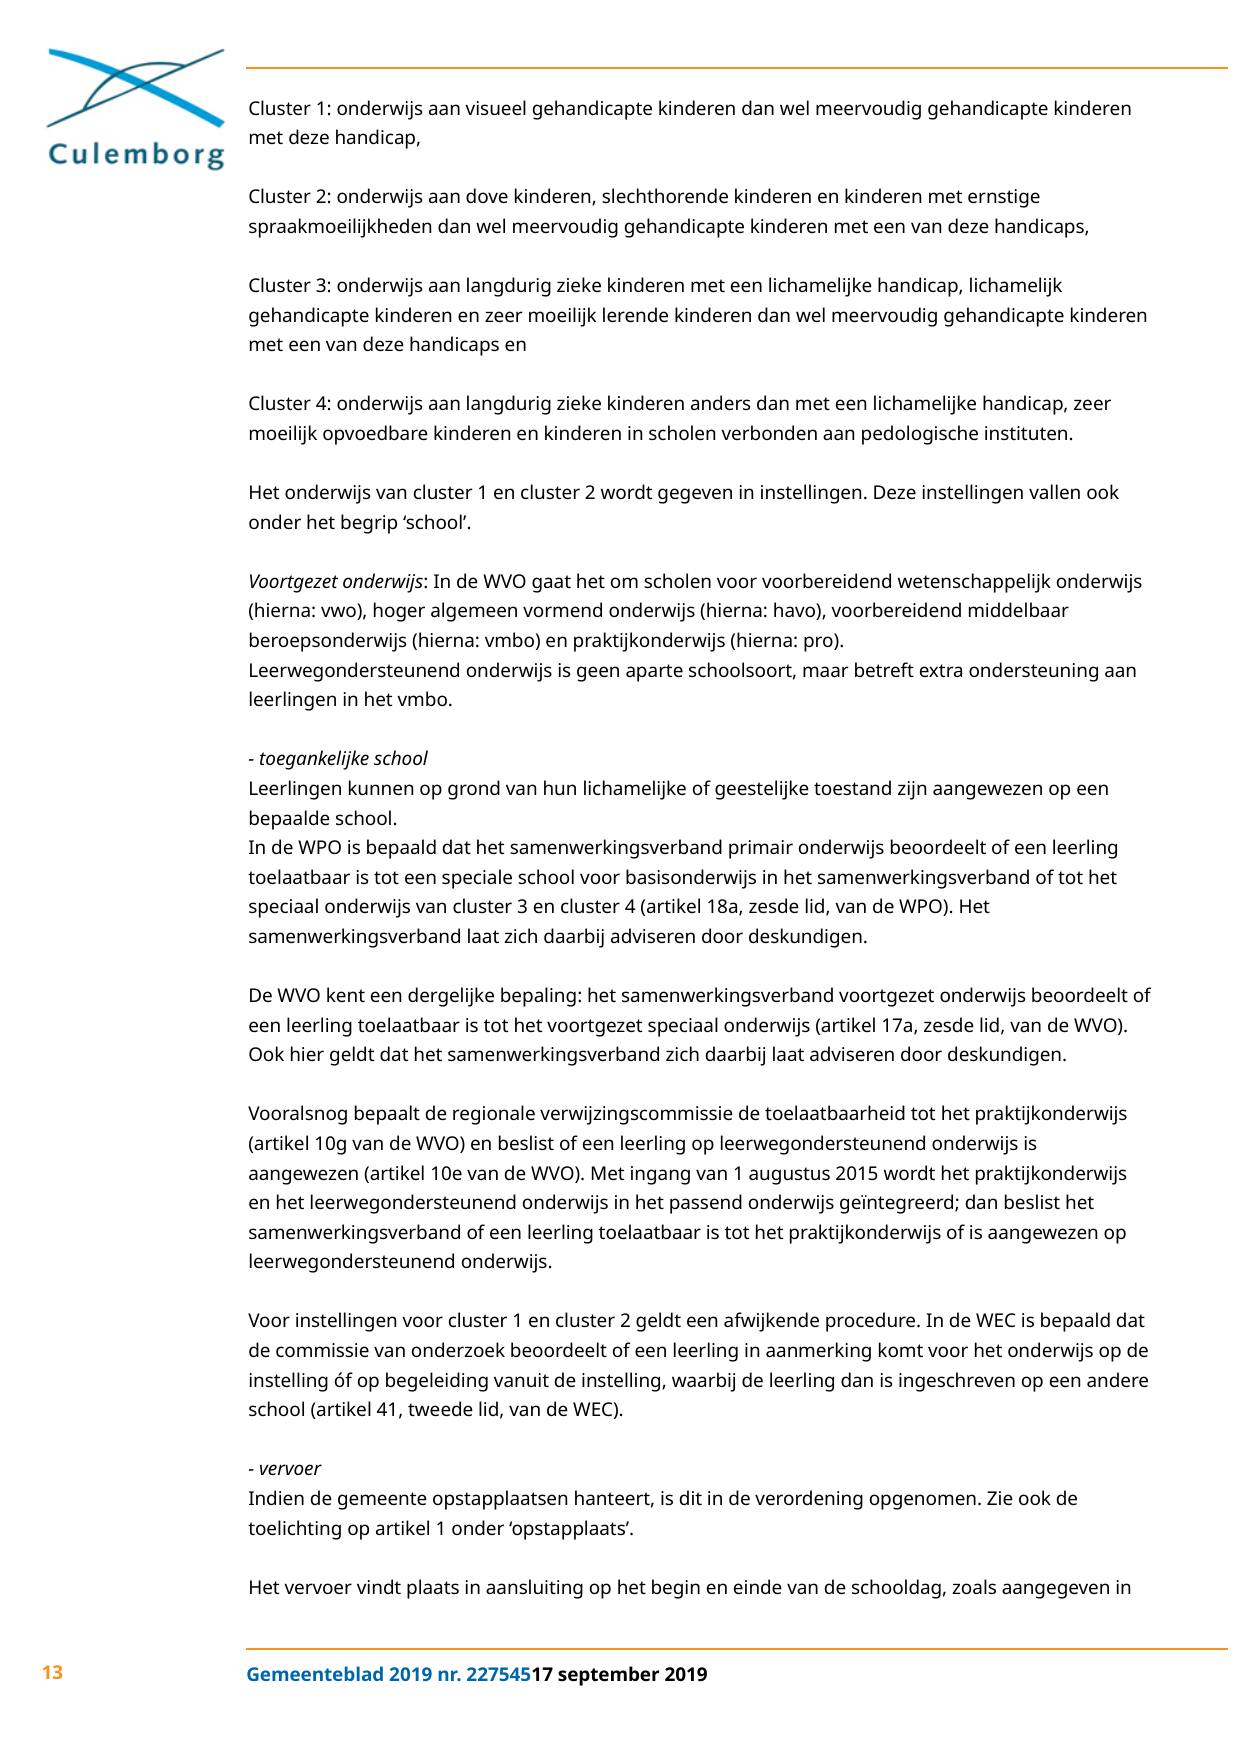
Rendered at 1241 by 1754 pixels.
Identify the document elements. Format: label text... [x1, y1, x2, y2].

text Cluster 4: onderwijs aan langdurig zieke kinderen anders dan met een lichamelijke handicap, zeer moeilijk opvoedbare kinderen en kinderen in scholen verbonden aan pedologische instituten. [248, 391, 1152, 446]
text Voortgezet onderwijs: In de WVO gaat het om scholen voor voorbereidend wetenschappelijk onderwijs (hierna: vwo), hoger algemeen vormend onderwijs (hierna: havo), voorbereidend middelbaar beroepsonderwijs (hierna: vmbo) en praktijkonderwijs (hierna: pro). [248, 568, 1152, 653]
text Indien de gemeente opstapplaatsen hanteert, is dit in de verordening opgenomen. Zie ook de toelichting op artikel 1 onder ‘opstapplaats’. [248, 1485, 1152, 1541]
text Leerwegondersteunend onderwijs is geen aparte schoolsoort, maar betreft extra ondersteuning aan leerlingen in het vmbo. [248, 657, 1152, 712]
picture [41, 47, 231, 172]
text Cluster 2: onderwijs aan dove kinderen, slechthorende kinderen en kinderen met ernstige spraakmoeilijkheden dan wel meervoudig gehandicapte kinderen met een van deze handicaps, [248, 183, 1152, 239]
text Cluster 1: onderwijs aan visueel gehandicapte kinderen dan wel meervoudig gehandicapte kinderen met deze handicap, [248, 95, 1152, 150]
text Het vervoer vindt plaats in aansluiting op het begin en einde van de schooldag, zoals aangegeven in [248, 1574, 1152, 1600]
text Vooralsnog bepaalt de regionale verwijzingscommissie de toelaatbaarheid tot het praktijkonderwijs (artikel 10g van de WVO) en beslist of een leerling op leerwegondersteunend onderwijs is aangewezen (artikel 10e van de WVO). Met ingang van 1 augustus 2015 wordt het praktijkonderwijs en het leerwegondersteunend onderwijs in het passend onderwijs geïntegreerd; dan beslist het samenwerkingsverband of een leerling toelaatbaar is tot het praktijkonderwijs of is aangewezen op leerwegondersteunend onderwijs. [248, 1101, 1152, 1274]
text In de WPO is bepaald dat het samenwerkingsverband primair onderwijs beoordeelt of een leerling toelaatbaar is tot een speciale school voor basisonderwijs in het samenwerkingsverband of tot het speciaal onderwijs van cluster 3 en cluster 4 (artikel 18a, zesde lid, van de WPO). Het samenwerkingsverband laat zich daarbij adviseren door deskundigen. [248, 834, 1152, 949]
text Cluster 3: onderwijs aan langdurig zieke kinderen met een lichamelijke handicap, lichamelijk gehandicapte kinderen en zeer moeilijk lerende kinderen dan wel meervoudig gehandicapte kinderen met een van deze handicaps en [248, 272, 1152, 357]
text Het onderwijs van cluster 1 en cluster 2 wordt gegeven in instellingen. Deze instellingen vallen ook onder het begrip ‘school’. [248, 479, 1152, 535]
text Leerlingen kunnen op grond van hun lichamelijke of geestelijke toestand zijn aangewezen op een bepaalde school. [248, 775, 1152, 831]
text - vervoer [248, 1456, 1152, 1481]
text - toegankelijke school [248, 746, 1152, 771]
text De WVO kent een dergelijke bepaling: het samenwerkingsverband voortgezet onderwijs beoordeelt of een leerling toelaatbaar is tot het voortgezet speciaal onderwijs (artikel 17a, zesde lid, van de WVO). Ook hier geldt dat het samenwerkingsverband zich daarbij laat adviseren door deskundigen. [248, 982, 1152, 1067]
text Voor instellingen voor cluster 1 en cluster 2 geldt een afwijkende procedure. In de WEC is bepaald dat de commissie van onderzoek beoordeelt of een leerling in aanmerking komt voor het onderwijs op de instelling óf op begeleiding vanuit de instelling, waarbij de leerling dan is ingeschreven op een andere school (artikel 41, tweede lid, van de WEC). [248, 1308, 1152, 1422]
